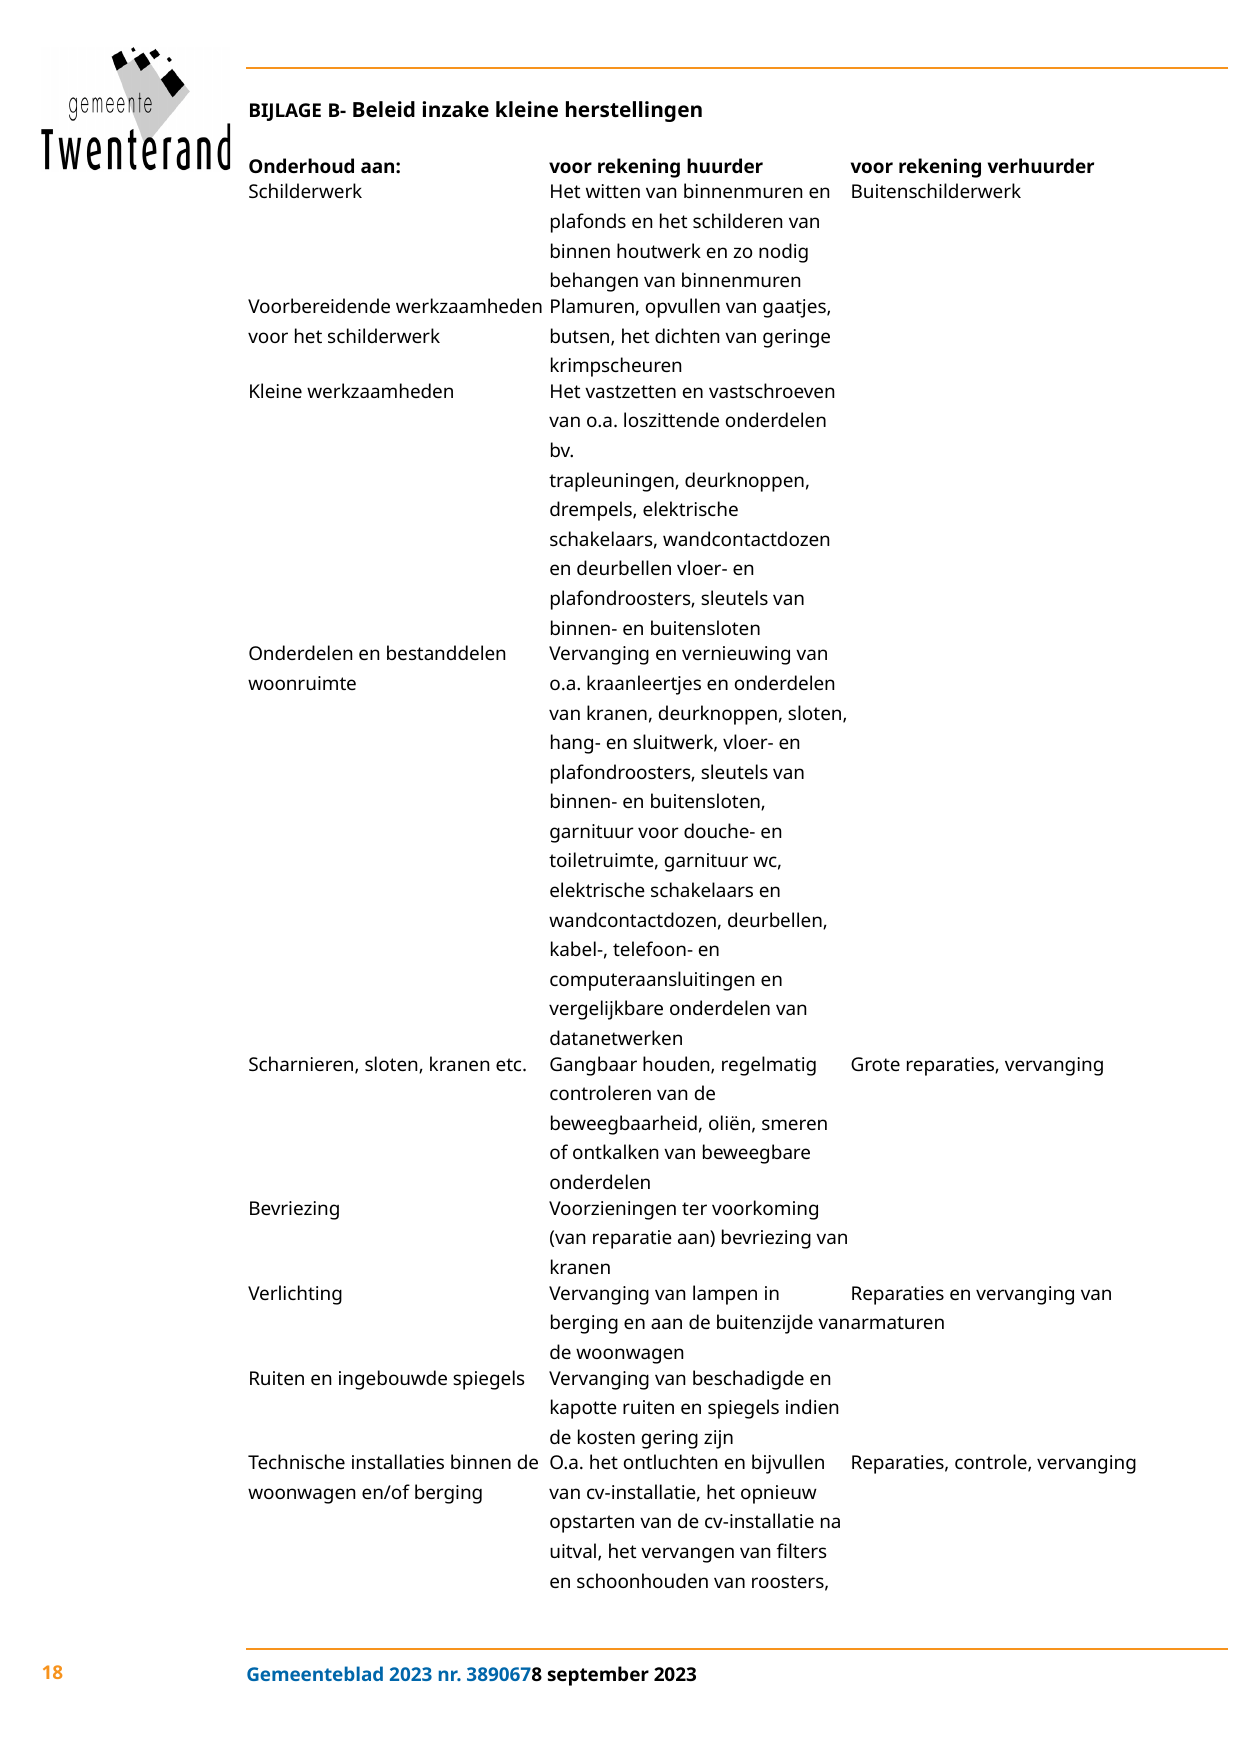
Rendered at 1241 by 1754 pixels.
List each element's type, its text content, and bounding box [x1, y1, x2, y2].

table_cell Voorzieningen ter voorkoming (van reparatie aan) bevriezing van kranen [549, 1195, 850, 1280]
table_cell Reparaties en vervanging van armaturen [850, 1280, 1152, 1365]
table_cell Bevriezing [248, 1195, 549, 1280]
table_cell [850, 293, 1152, 378]
table_cell Onderdelen en bestanddelen woonruimte [248, 641, 549, 1051]
table_cell Reparaties, controle, vervanging [850, 1450, 1152, 1594]
picture [41, 47, 231, 172]
table_cell Ruiten en ingebouwde spiegels [248, 1365, 549, 1449]
table_header Onderhoud aan: [248, 153, 549, 179]
table_cell [850, 378, 1152, 641]
table_cell Kleine werkzaamheden [248, 378, 549, 641]
table_cell Buitenschilderwerk [850, 179, 1152, 293]
table_cell Vervanging van beschadigde en kapotte ruiten en spiegels indien de kosten gering zijn [549, 1365, 850, 1449]
table_cell Technische installaties binnen de woonwagen en/of berging [248, 1450, 549, 1594]
table_cell [850, 641, 1152, 1051]
table_cell Scharnieren, sloten, kranen etc. [248, 1051, 549, 1195]
table_cell Verlichting [248, 1280, 549, 1365]
table_cell Vervanging van lampen in berging en aan de buitenzijde van de woonwagen [549, 1280, 850, 1365]
table_cell Gangbaar houden, regelmatig controleren van de beweegbaarheid, oliën, smeren of ontkalken van beweegbare onderdelen [549, 1051, 850, 1195]
table_cell [850, 1195, 1152, 1280]
table_header voor rekening huurder [549, 153, 850, 179]
table_cell Het vastzetten en vastschroeven van o.a. loszittende onderdelen bv. trapleuningen, deurknoppen, drempels, elektrische schakelaars, wandcontactdozen en deurbellen vloer- en plafondroosters, sleutels van binnen- en buitensloten [549, 378, 850, 641]
table_cell Plamuren, opvullen van gaatjes, butsen, het dichten van geringe krimpscheuren [549, 293, 850, 378]
table_header voor rekening verhuurder [850, 153, 1152, 179]
table_cell Vervanging en vernieuwing van o.a. kraanleertjes en onderdelen van kranen, deurknoppen, sloten, hang- en sluitwerk, vloer- en plafondroosters, sleutels van binnen- en buitensloten, garnituur voor douche- en toiletruimte, garnituur wc, elektrische schakelaars en wandcontactdozen, deurbellen, kabel-, telefoon- en computeraansluitingen en vergelijkbare onderdelen van datanetwerken [549, 641, 850, 1051]
text BIJLAGE B- Beleid inzake kleine herstellingen [248, 95, 1152, 123]
table_cell [850, 1365, 1152, 1449]
table_cell Het witten van binnenmuren en plafonds en het schilderen van binnen houtwerk en zo nodig behangen van binnenmuren [549, 179, 850, 293]
table_cell Voorbereidende werkzaamheden voor het schilderwerk [248, 293, 549, 378]
table_cell Grote reparaties, vervanging [850, 1051, 1152, 1195]
table_cell Schilderwerk [248, 179, 549, 293]
table_cell O.a. het ontluchten en bijvullen van cv-installatie, het opnieuw opstarten van de cv-installatie na uitval, het vervangen van filters en schoonhouden van roosters, [549, 1450, 850, 1594]
